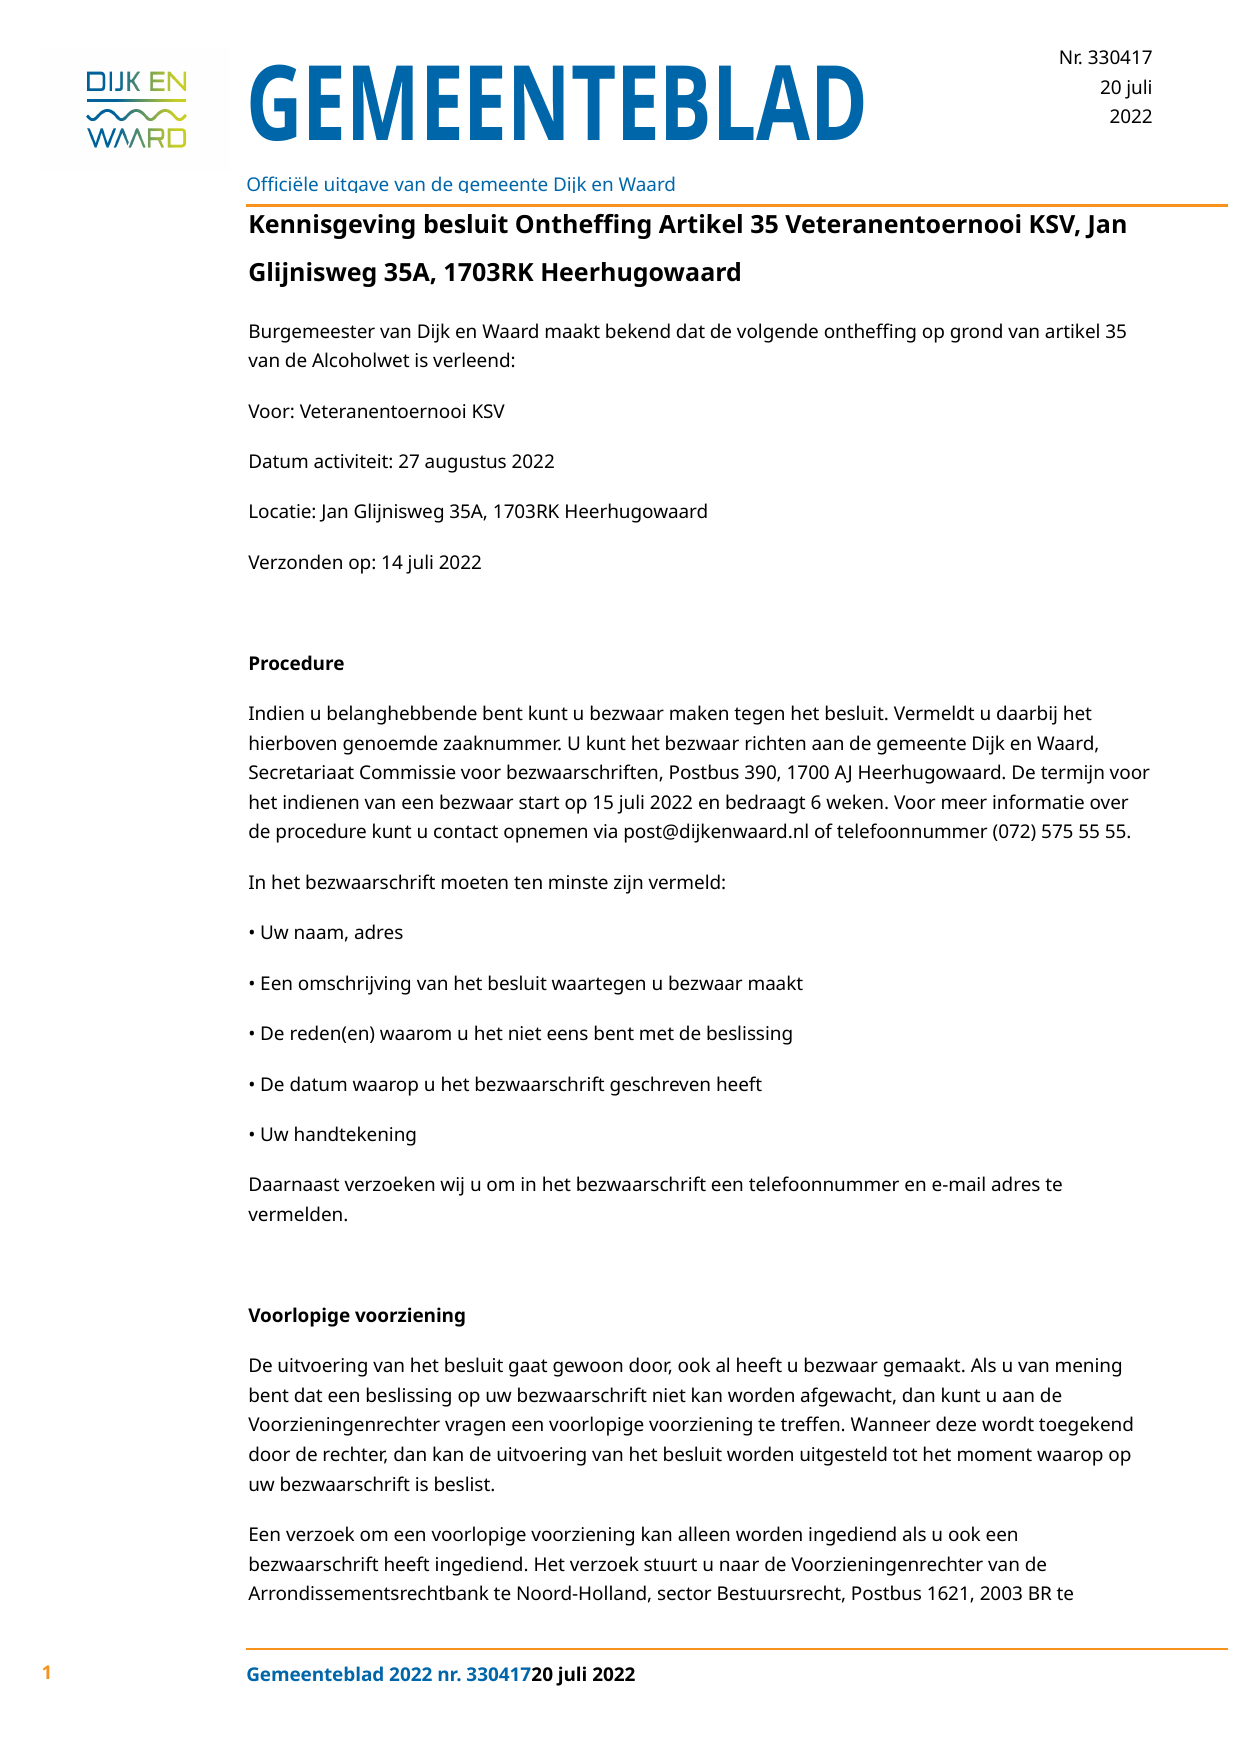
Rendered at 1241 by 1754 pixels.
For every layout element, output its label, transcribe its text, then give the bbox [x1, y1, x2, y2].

text Voorlopige voorziening [248, 1302, 1152, 1328]
text • Uw handtekening [248, 1121, 1152, 1147]
picture [41, 47, 231, 172]
text Procedure [248, 650, 1152, 676]
text • Uw naam, adres [248, 919, 1152, 945]
text Daarnaast verzoeken wij u om in het bezwaarschrift een telefoonnummer en e-mail adres te vermelden. [248, 1172, 1152, 1227]
text • Een omschrijving van het besluit waartegen u bezwaar maakt [248, 970, 1152, 996]
text Burgemeester van Dijk en Waard maakt bekend dat de volgende ontheffing op grond van artikel 35 van de Alcoholwet is verleend: [248, 318, 1152, 373]
text Datum activiteit: 27 augustus 2022 [248, 448, 1152, 474]
text • De datum waarop u het bezwaarschrift geschreven heeft [248, 1071, 1152, 1097]
text Voor: Veteranentoernooi KSV [248, 398, 1152, 424]
text Locatie: Jan Glijnisweg 35A, 1703RK Heerhugowaard [248, 499, 1152, 524]
text Een verzoek om een voorlopige voorziening kan alleen worden ingediend als u ook een bezwaarschrift heeft ingediend. Het verzoek stuurt u naar de Voorzieningenrechter van de Arrondissementsrechtbank te Noord-Holland, sector Bestuursrecht, Postbus 1621, 2003 BR te [248, 1521, 1152, 1606]
text Indien u belanghebbende bent kunt u bezwaar maken tegen het besluit. Vermeldt u daarbij het hierboven genoemde zaaknummer. U kunt het bezwaar richten aan de gemeente Dijk en Waard, Secretariaat Commissie voor bezwaarschriften, Postbus 390, 1700 AJ Heerhugowaard. De termijn voor het indienen van een bezwaar start op 15 juli 2022 en bedraagt 6 weken. Voor meer informatie over de procedure kunt u contact opnemen via post@dijkenwaard.nl of telefoonnummer (072) 575 55 55. [248, 700, 1152, 844]
text In het bezwaarschrift moeten ten minste zijn vermeld: [248, 869, 1152, 895]
text Kennisgeving besluit Ontheffing Artikel 35 Veteranentoernooi KSV, Jan Glijnisweg 35A, 1703RK Heerhugowaard [248, 207, 1152, 288]
text • De reden(en) waarom u het niet eens bent met de beslissing [248, 1020, 1152, 1046]
text Verzonden op: 14 juli 2022 [248, 549, 1152, 575]
text De uitvoering van het besluit gaat gewoon door, ook al heeft u bezwaar gemaakt. Als u van mening bent dat een beslissing op uw bezwaarschrift niet kan worden afgewacht, dan kunt u aan de Voorzieningenrechter vragen een voorlopige voorziening te treffen. Wanneer deze wordt toegekend door de rechter, dan kan de uitvoering van het besluit worden uitgesteld tot het moment waarop op uw bezwaarschrift is beslist. [248, 1352, 1152, 1497]
